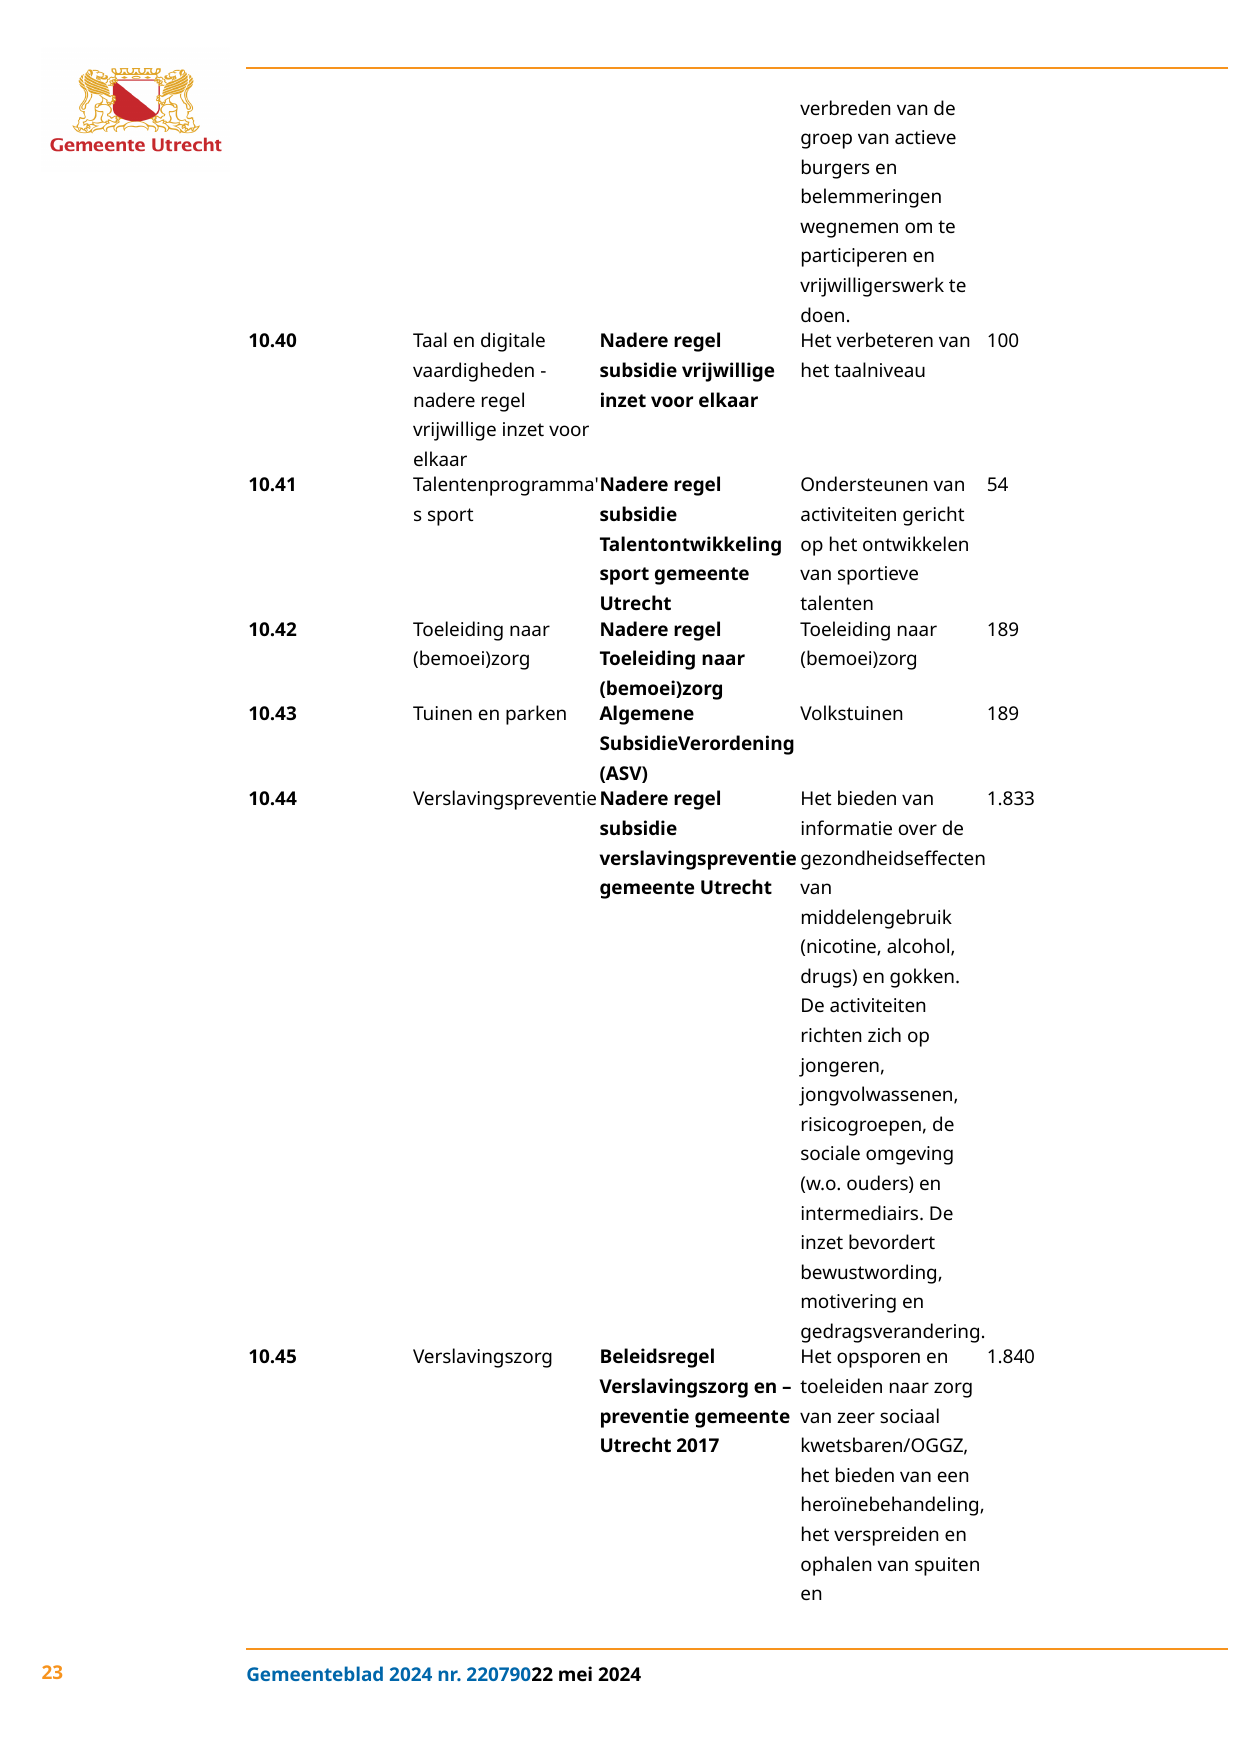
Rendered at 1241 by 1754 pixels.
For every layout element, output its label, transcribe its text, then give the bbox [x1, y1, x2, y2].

table_cell Verslavingspreventie [413, 786, 599, 1344]
table_cell Het opsporen en toeleiden naar zorg van zeer sociaal kwetsbaren/OGGZ, het bieden van een heroïnebehandeling, het verspreiden en ophalen van spuiten en [800, 1344, 987, 1606]
picture [41, 47, 231, 172]
table_cell 1.840 [987, 1344, 1152, 1606]
table_cell Beleidsregel Verslavingszorg en –preventie gemeente Utrecht 2017 [599, 1344, 800, 1606]
table_cell [413, 95, 599, 328]
table_cell Nadere regel subsidie vrijwillige inzet voor elkaar [599, 328, 800, 472]
table_cell [987, 95, 1152, 328]
table_cell 10.40 [248, 328, 413, 472]
table_cell Algemene SubsidieVerordening (ASV) [599, 701, 800, 786]
table_cell 10.45 [248, 1344, 413, 1606]
table_cell Verslavingszorg [413, 1344, 599, 1606]
table_cell 54 [987, 472, 1152, 616]
table_cell 10.42 [248, 616, 413, 701]
table_cell Tuinen en parken [413, 701, 599, 786]
table_cell Het bieden van informatie over de gezondheidseffecten van middelengebruik (nicotine, alcohol, drugs) en gokken. De activiteiten richten zich op jongeren, jongvolwassenen, risicogroepen, de sociale omgeving (w.o. ouders) en intermediairs. De inzet bevordert bewustwording, motivering en gedragsverandering. [800, 786, 987, 1344]
table_cell 1.833 [987, 786, 1152, 1344]
table_cell 10.43 [248, 701, 413, 786]
table_cell 10.41 [248, 472, 413, 616]
table_cell Nadere regel Toeleiding naar (bemoei)zorg [599, 616, 800, 701]
table_cell verbreden van de groep van actieve burgers en belemmeringen wegnemen om te participeren en vrijwilligerswerk te doen. [800, 95, 987, 328]
table_cell Nadere regel subsidie verslavingspreventie gemeente Utrecht [599, 786, 800, 1344]
table_cell [599, 95, 800, 328]
table_cell 189 [987, 701, 1152, 786]
table_cell Talentenprogramma's sport [413, 472, 599, 616]
table_cell 10.44 [248, 786, 413, 1344]
table_cell 100 [987, 328, 1152, 472]
table_cell 189 [987, 616, 1152, 701]
table_cell Toeleiding naar (bemoei)zorg [413, 616, 599, 701]
table_cell Toeleiding naar (bemoei)zorg [800, 616, 987, 701]
table_cell Het verbeteren van het taalniveau [800, 328, 987, 472]
table_cell Volkstuinen [800, 701, 987, 786]
table_cell Ondersteunen van activiteiten gericht op het ontwikkelen van sportieve talenten [800, 472, 987, 616]
table_cell [248, 95, 413, 328]
table_cell Taal en digitale vaardigheden - nadere regel vrijwillige inzet voor elkaar [413, 328, 599, 472]
table_cell Nadere regel subsidie Talentontwikkeling sport gemeente Utrecht [599, 472, 800, 616]
